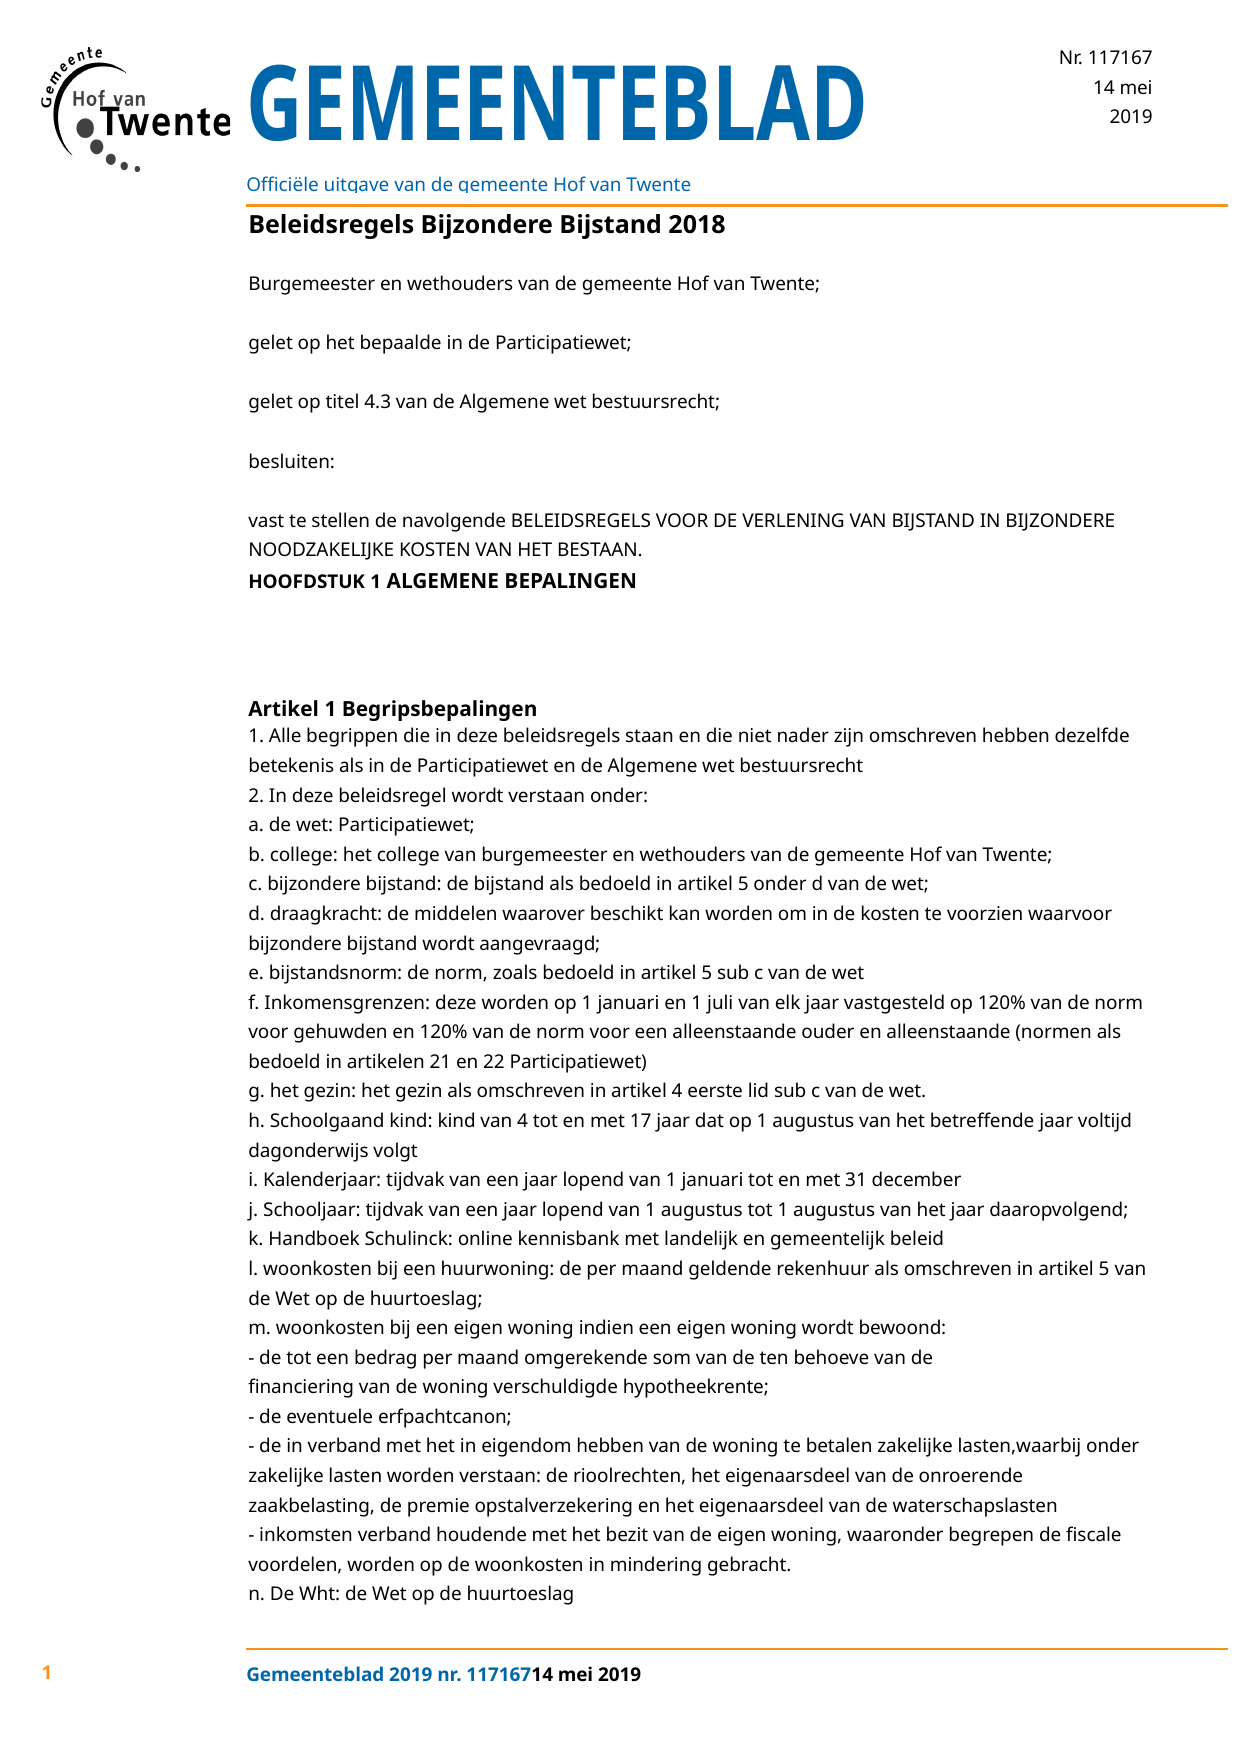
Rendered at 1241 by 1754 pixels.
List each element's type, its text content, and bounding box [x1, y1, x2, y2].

text - de eventuele erfpachtcanon; [248, 1403, 1152, 1429]
text a. de wet: Participatiewet; [248, 811, 1152, 837]
text besluiten: [248, 448, 1152, 473]
text HOOFDSTUK 1 ALGEMENE BEPALINGEN [248, 566, 1152, 594]
text Beleidsregels Bijzondere Bijstand 2018 [248, 207, 1152, 241]
text - de tot een bedrag per maand omgerekende som van de ten behoeve van de [248, 1344, 1152, 1370]
text - de in verband met het in eigendom hebben van de woning te betalen zakelijke lasten,waarbij onder zakelijke lasten worden verstaan: de rioolrechten, het eigenaarsdeel van de onroerende zaakbelasting, de premie opstalverzekering en het eigenaarsdeel van de waterschapslasten [248, 1433, 1152, 1518]
text g. het gezin: het gezin als omschreven in artikel 4 eerste lid sub c van de wet. [248, 1078, 1152, 1103]
text n. De Wht: de Wet op de huurtoeslag [248, 1581, 1152, 1606]
text f. Inkomensgrenzen: deze worden op 1 januari en 1 juli van elk jaar vastgesteld op 120% van de norm voor gehuwden en 120% van de norm voor een alleenstaande ouder en alleenstaande (normen als bedoeld in artikelen 21 en 22 Participatiewet) [248, 989, 1152, 1074]
text d. draagkracht: de middelen waarover beschikt kan worden om in de kosten te voorzien waarvoor bijzondere bijstand wordt aangevraagd; [248, 900, 1152, 956]
text b. college: het college van burgemeester en wethouders van de gemeente Hof van Twente; [248, 841, 1152, 867]
text i. Kalenderjaar: tijdvak van een jaar lopend van 1 januari tot en met 31 december [248, 1166, 1152, 1192]
text gelet op titel 4.3 van de Algemene wet bestuursrecht; [248, 389, 1152, 414]
text gelet op het bepaalde in de Participatiewet; [248, 329, 1152, 355]
text k. Handboek Schulinck: online kennisbank met landelijk en gemeentelijk beleid [248, 1226, 1152, 1251]
text j. Schooljaar: tijdvak van een jaar lopend van 1 augustus tot 1 augustus van het jaar daaropvolgend; [248, 1196, 1152, 1222]
text c. bijzondere bijstand: de bijstand als bedoeld in artikel 5 onder d van de wet; [248, 871, 1152, 896]
picture [41, 47, 231, 172]
text vast te stellen de navolgende BELEIDSREGELS VOOR DE VERLENING VAN BIJSTAND IN BIJZONDERE NOODZAKELIJKE KOSTEN VAN HET BESTAAN. [248, 507, 1152, 562]
text Burgemeester en wethouders van de gemeente Hof van Twente; [248, 270, 1152, 296]
text Artikel 1 Begripsbepalingen [248, 694, 1152, 723]
text 1. Alle begrippen die in deze beleidsregels staan en die niet nader zijn omschreven hebben dezelfde betekenis als in de Participatiewet en de Algemene wet bestuursrecht [248, 723, 1152, 778]
text l. woonkosten bij een huurwoning: de per maand geldende rekenhuur als omschreven in artikel 5 van de Wet op de huurtoeslag; [248, 1255, 1152, 1311]
text 2. In deze beleidsregel wordt verstaan onder: [248, 782, 1152, 808]
text h. Schoolgaand kind: kind van 4 tot en met 17 jaar dat op 1 augustus van het betreffende jaar voltijd dagonderwijs volgt [248, 1107, 1152, 1163]
text e. bijstandsnorm: de norm, zoals bedoeld in artikel 5 sub c van de wet [248, 959, 1152, 985]
text m. woonkosten bij een eigen woning indien een eigen woning wordt bewoond: [248, 1314, 1152, 1340]
text - inkomsten verband houdende met het bezit van de eigen woning, waaronder begrepen de fiscale voordelen, worden op de woonkosten in mindering gebracht. [248, 1521, 1152, 1577]
text financiering van de woning verschuldigde hypotheekrente; [248, 1373, 1152, 1399]
